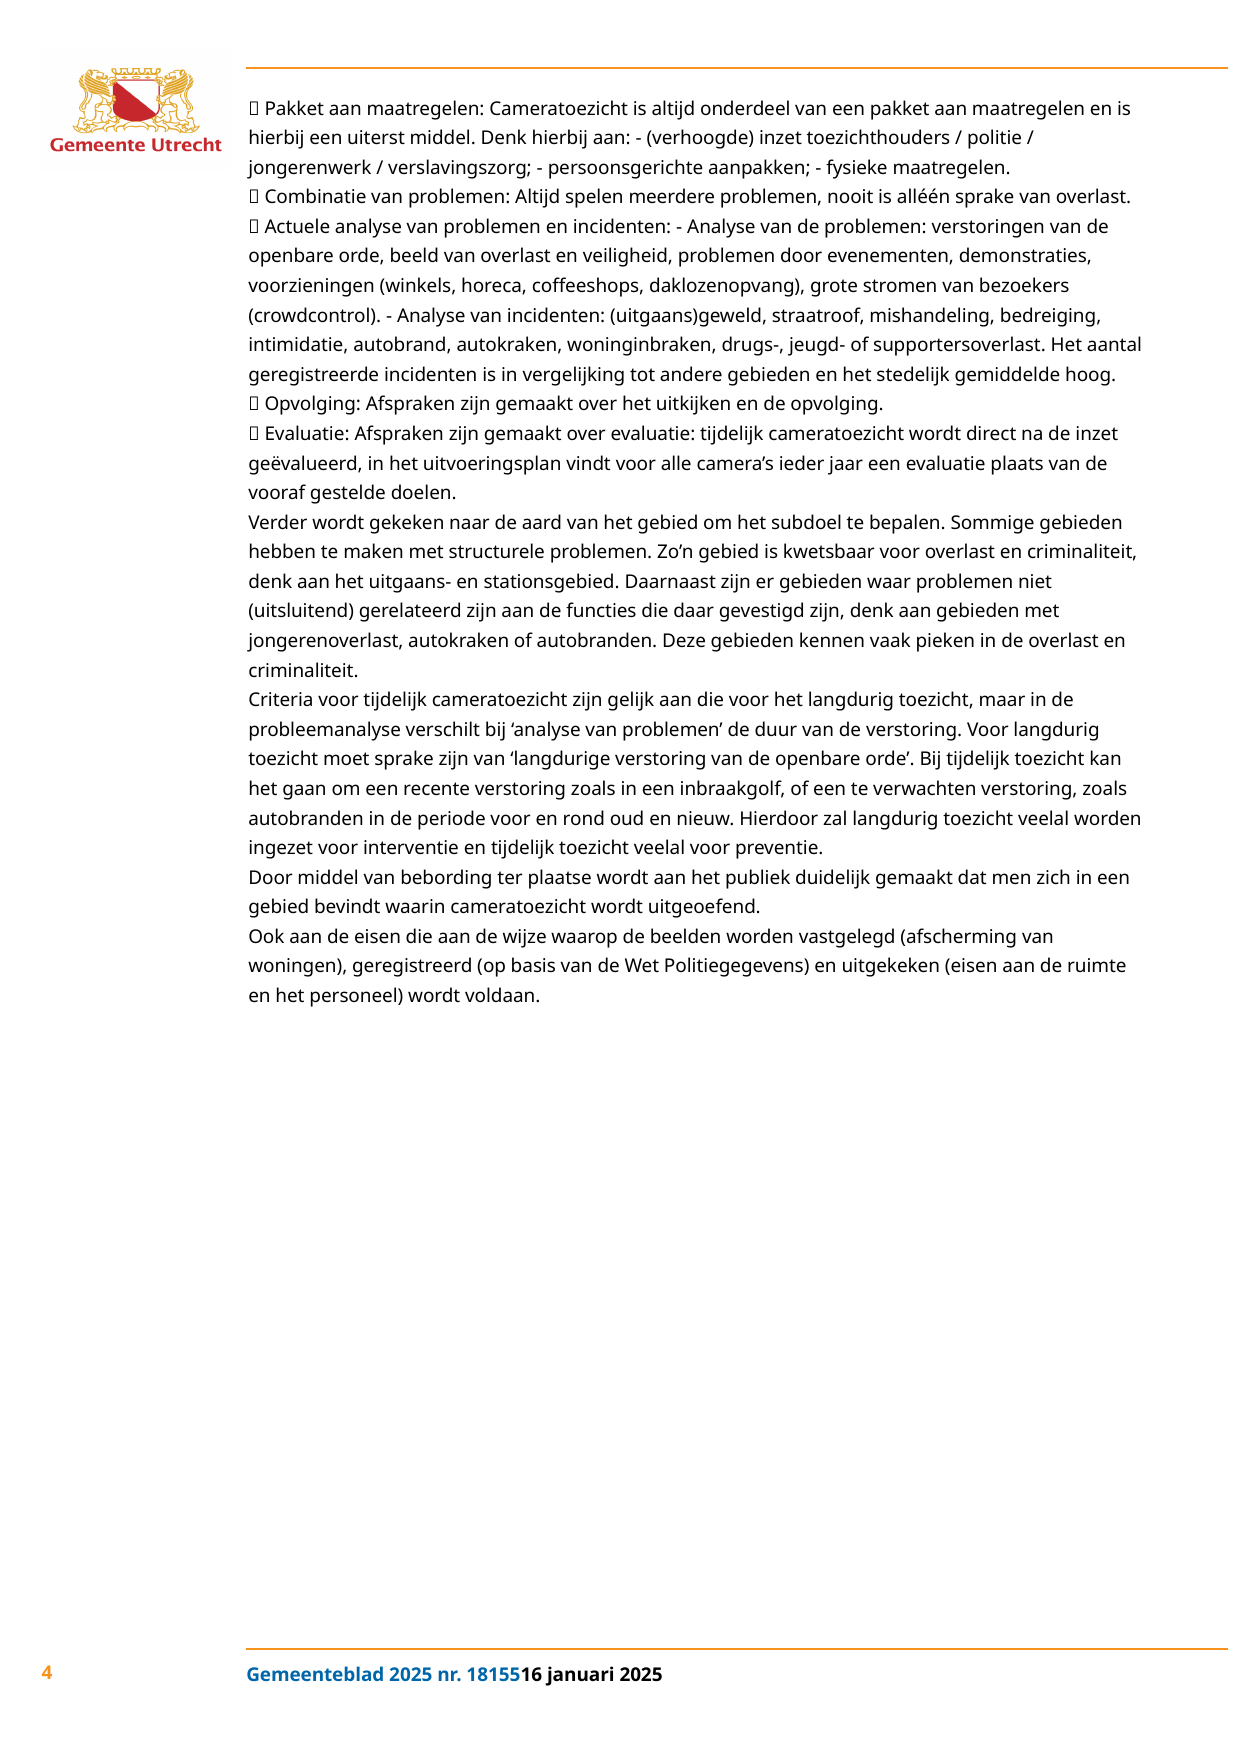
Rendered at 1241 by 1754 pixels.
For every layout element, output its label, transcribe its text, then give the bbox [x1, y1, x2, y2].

text  Actuele analyse van problemen en incidenten: - Analyse van de problemen: verstoringen van de openbare orde, beeld van overlast en veiligheid, problemen door evenementen, demonstraties, voorzieningen (winkels, horeca, coffeeshops, daklozenopvang), grote stromen van bezoekers [248, 213, 1152, 298]
text (crowdcontrol). - Analyse van incidenten: (uitgaans)geweld, straatroof, mishandeling, bedreiging, intimidatie, autobrand, autokraken, woninginbraken, drugs-, jeugd- of supportersoverlast. Het aantal geregistreerde incidenten is in vergelijking tot andere gebieden en het stedelijk gemiddelde hoog. [248, 302, 1152, 387]
text  Opvolging: Afspraken zijn gemaakt over het uitkijken en de opvolging. [248, 391, 1152, 416]
text  Combinatie van problemen: Altijd spelen meerdere problemen, nooit is alléén sprake van overlast. [248, 183, 1152, 209]
text Ook aan de eisen die aan de wijze waarop de beelden worden vastgelegd (afscherming van woningen), geregistreerd (op basis van de Wet Politiegegevens) en uitgekeken (eisen aan de ruimte en het personeel) wordt voldaan. [248, 923, 1152, 1008]
text Criteria voor tijdelijk cameratoezicht zijn gelijk aan die voor het langdurig toezicht, maar in de probleemanalyse verschilt bij ‘analyse van problemen’ de duur van de verstoring. Voor langdurig toezicht moet sprake zijn van ‘langdurige verstoring van de openbare orde’. Bij tijdelijk toezicht kan het gaan om een recente verstoring zoals in een inbraakgolf, of een te verwachten verstoring, zoals autobranden in de periode voor en rond oud en nieuw. Hierdoor zal langdurig toezicht veelal worden ingezet voor interventie en tijdelijk toezicht veelal voor preventie. [248, 686, 1152, 860]
text  Evaluatie: Afspraken zijn gemaakt over evaluatie: tijdelijk cameratoezicht wordt direct na de inzet geëvalueerd, in het uitvoeringsplan vindt voor alle camera’s ieder jaar een evaluatie plaats van de vooraf gestelde doelen. [248, 420, 1152, 505]
picture [41, 47, 231, 172]
text  Pakket aan maatregelen: Cameratoezicht is altijd onderdeel van een pakket aan maatregelen en is hierbij een uiterst middel. Denk hierbij aan: - (verhoogde) inzet toezichthouders / politie / jongerenwerk / verslavingszorg; - persoonsgerichte aanpakken; - fysieke maatregelen. [248, 95, 1152, 180]
text Door middel van bebording ter plaatse wordt aan het publiek duidelijk gemaakt dat men zich in een gebied bevindt waarin cameratoezicht wordt uitgeoefend. [248, 864, 1152, 919]
text Verder wordt gekeken naar de aard van het gebied om het subdoel te bepalen. Sommige gebieden hebben te maken met structurele problemen. Zo’n gebied is kwetsbaar voor overlast en criminaliteit, denk aan het uitgaans- en stationsgebied. Daarnaast zijn er gebieden waar problemen niet (uitsluitend) gerelateerd zijn aan de functies die daar gevestigd zijn, denk aan gebieden met jongerenoverlast, autokraken of autobranden. Deze gebieden kennen vaak pieken in de overlast en criminaliteit. [248, 509, 1152, 683]
